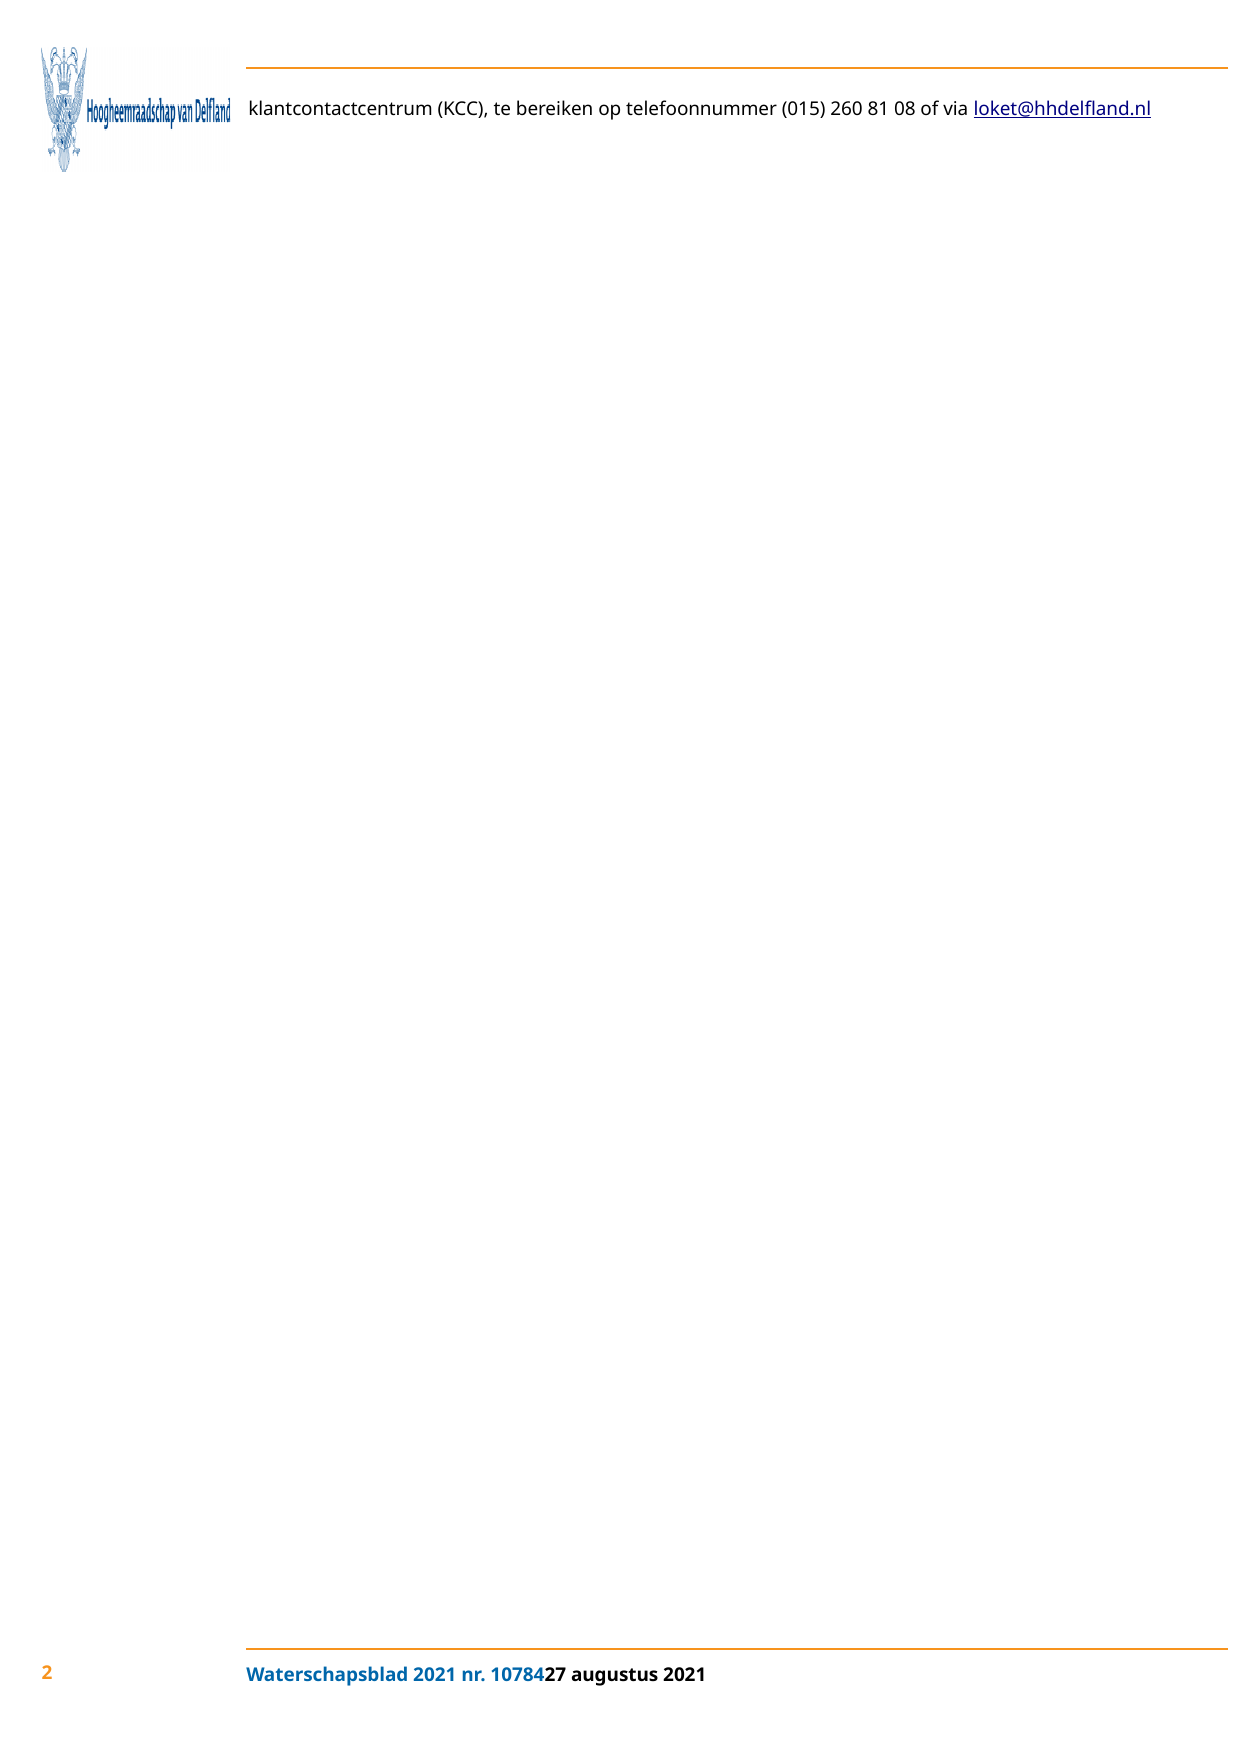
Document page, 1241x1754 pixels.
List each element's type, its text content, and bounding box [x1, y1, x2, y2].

picture [41, 47, 231, 172]
text klantcontactcentrum (KCC), te bereiken op telefoonnummer (015) 260 81 08 of via loket@hhdelfland.nl [248, 95, 1152, 121]
